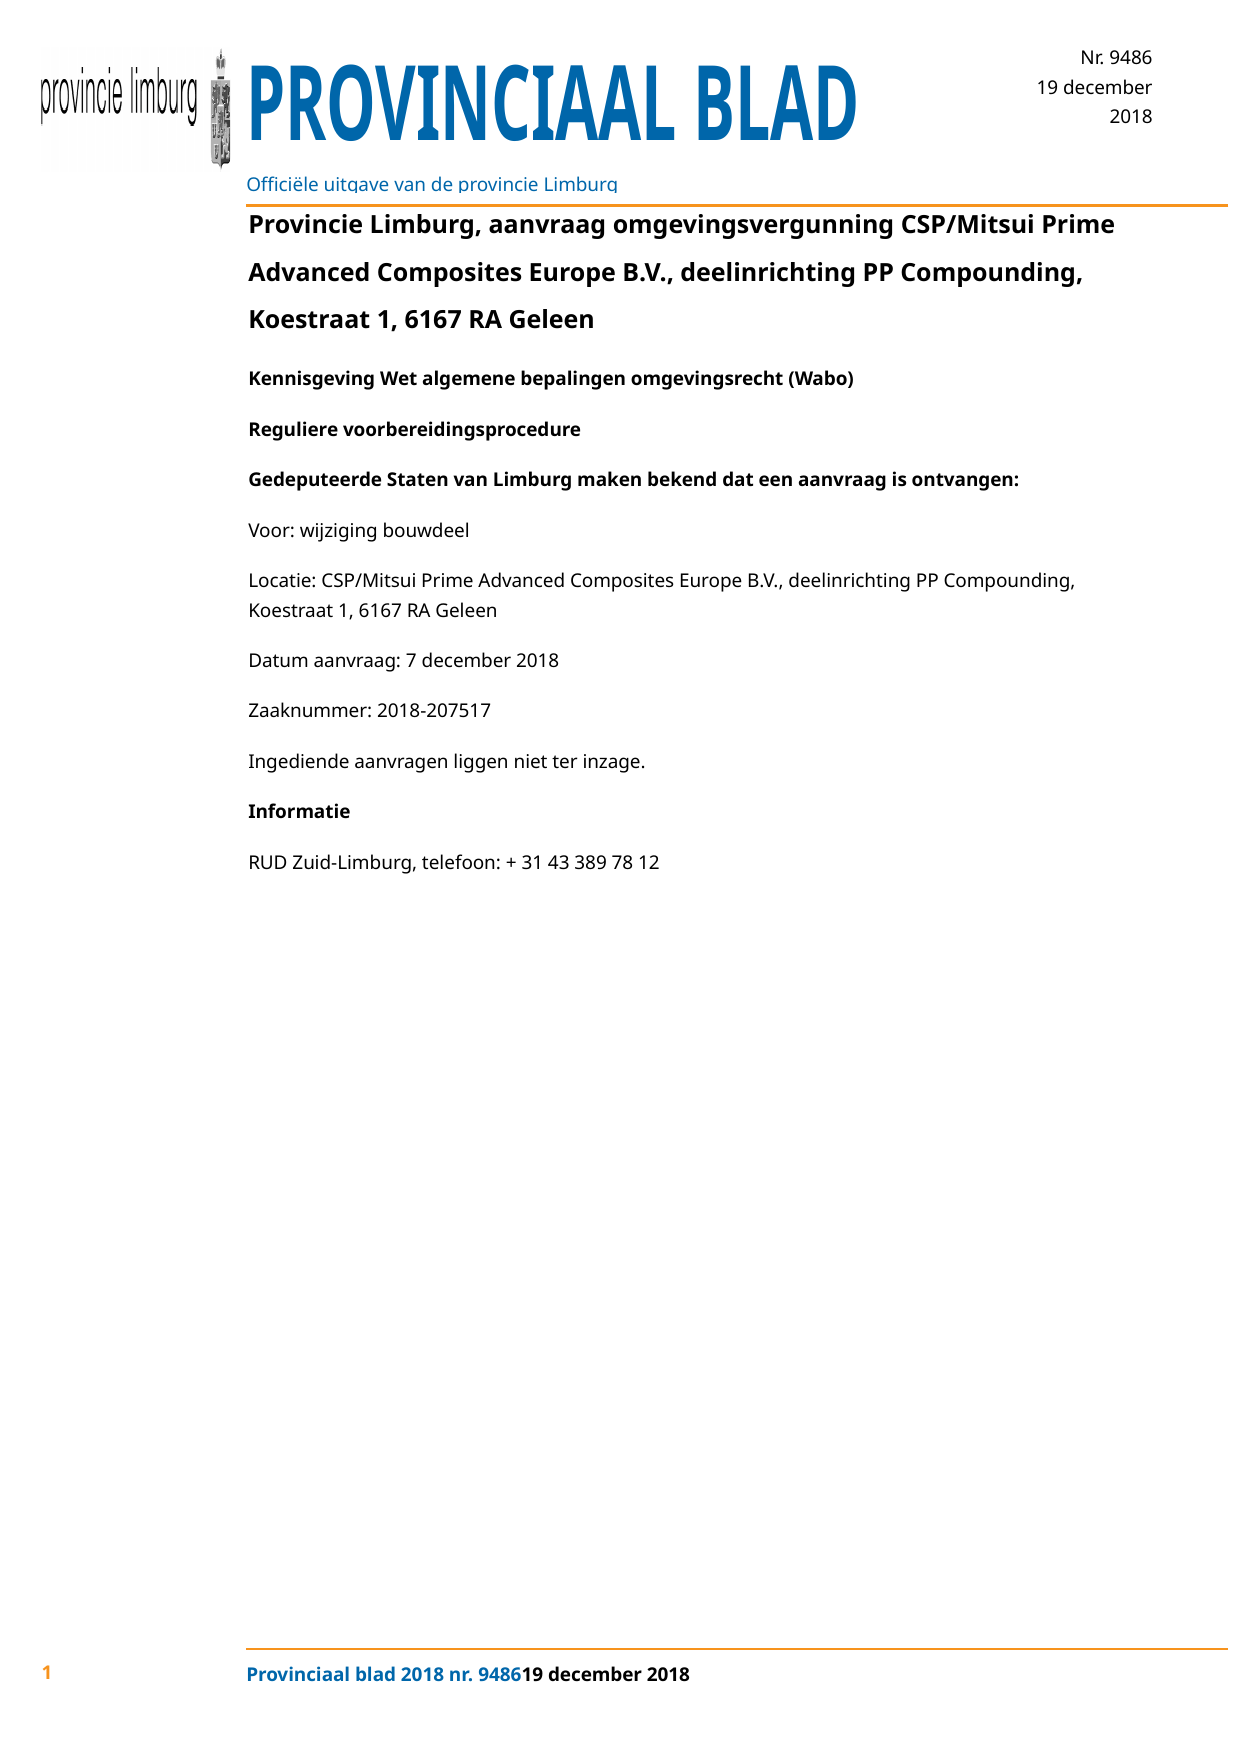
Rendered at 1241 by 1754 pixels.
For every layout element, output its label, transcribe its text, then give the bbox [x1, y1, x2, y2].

text Ingediende aanvragen liggen niet ter inzage. [248, 748, 1152, 774]
text Reguliere voorbereidingsprocedure [248, 416, 1152, 442]
text Informatie [248, 798, 1152, 824]
text Gedeputeerde Staten van Limburg maken bekend dat een aanvraag is ontvangen: [248, 466, 1152, 492]
text Zaaknummer: 2018-207517 [248, 698, 1152, 723]
text Datum aanvraag: 7 december 2018 [248, 647, 1152, 673]
text Voor: wijziging bouwdeel [248, 517, 1152, 542]
text Kennisgeving Wet algemene bepalingen omgevingsrecht (Wabo) [248, 366, 1152, 391]
text Locatie: CSP/Mitsui Prime Advanced Composites Europe B.V., deelinrichting PP Compounding, Koestraat 1, 6167 RA Geleen [248, 567, 1152, 622]
picture [41, 47, 231, 172]
text RUD Zuid-Limburg, telefoon: + 31 43 389 78 12 [248, 849, 1152, 874]
text Provincie Limburg, aanvraag omgevingsvergunning CSP/Mitsui Prime Advanced Composites Europe B.V., deelinrichting PP Compounding, Koestraat 1, 6167 RA Geleen [248, 207, 1152, 336]
